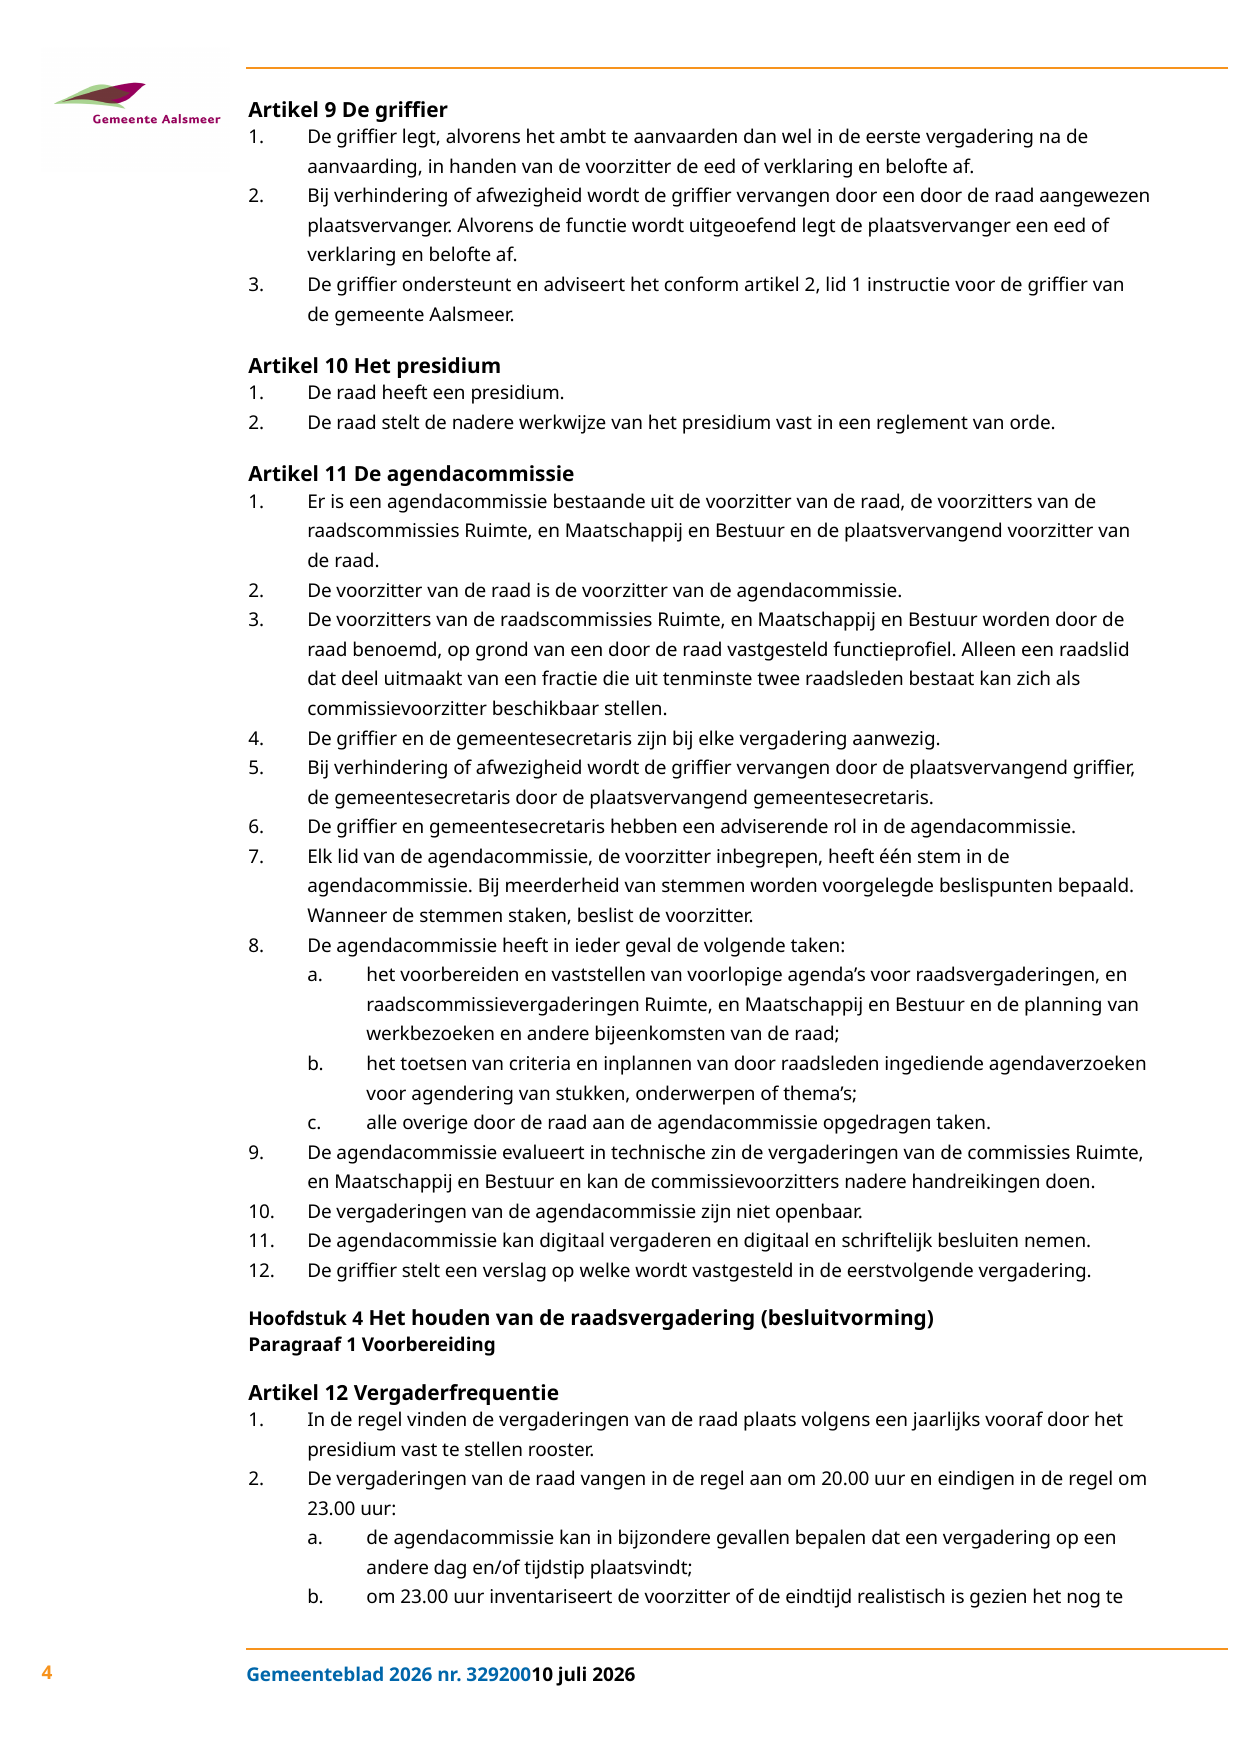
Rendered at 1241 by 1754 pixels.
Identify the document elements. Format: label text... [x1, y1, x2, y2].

list De griffier en gemeentesecretaris hebben een adviserende rol in de agendacommissie. [248, 813, 1152, 839]
list het voorbereiden en vaststellen van voorlopige agenda’s voor raadsvergaderingen, en raadscommissievergaderingen Ruimte, en Maatschappij en Bestuur en de planning van werkbezoeken en andere bijeenkomsten van de raad; [307, 961, 1152, 1046]
list De vergaderingen van de agendacommissie zijn niet openbaar. [248, 1198, 1152, 1224]
list het toetsen van criteria en inplannen van door raadsleden ingediende agendaverzoeken voor agendering van stukken, onderwerpen of thema’s; [307, 1050, 1152, 1105]
list De agendacommissie heeft in ieder geval de volgende taken: [248, 932, 1152, 957]
list De voorzitters van de raadscommissies Ruimte, en Maatschappij en Bestuur worden door de raad benoemd, op grond van een door de raad vastgesteld functieprofiel. Alleen een raadslid dat deel uitmaakt van een fractie die uit tenminste twee raadsleden bestaat kan zich als commissievoorzitter beschikbaar stellen. [248, 606, 1152, 721]
list De voorzitter van de raad is de voorzitter van de agendacommissie. [248, 577, 1152, 602]
list De griffier ondersteunt en adviseert het conform artikel 2, lid 1 instructie voor de griffier van de gemeente Aalsmeer. [248, 271, 1152, 326]
list De raad heeft een presidium. [248, 379, 1152, 405]
list Bij verhindering of afwezigheid wordt de griffier vervangen door een door de raad aangewezen plaatsvervanger. Alvorens de functie wordt uitgeoefend legt de plaatsvervanger een eed of verklaring en belofte af. [248, 182, 1152, 267]
list De agendacommissie evalueert in technische zin de vergaderingen van de commissies Ruimte, en Maatschappij en Bestuur en kan de commissievoorzitters nadere handreikingen doen. [248, 1139, 1152, 1194]
picture [41, 47, 231, 172]
list De griffier en de gemeentesecretaris zijn bij elke vergadering aanwezig. [248, 725, 1152, 750]
text Hoofdstuk 4 Het houden van de raadsvergadering (besluitvorming) [248, 1303, 1152, 1331]
list De griffier legt, alvorens het ambt te aanvaarden dan wel in de eerste vergadering na de aanvaarding, in handen van de voorzitter de eed of verklaring en belofte af. [248, 123, 1152, 178]
list om 23.00 uur inventariseert de voorzitter of de eindtijd realistisch is gezien het nog te [307, 1584, 1152, 1609]
text Artikel 9 De griffier [248, 95, 1152, 123]
list alle overige door de raad aan de agendacommissie opgedragen taken. [307, 1109, 1152, 1135]
list de agendacommissie kan in bijzondere gevallen bepalen dat een vergadering op een andere dag en/of tijdstip plaatsvindt; [307, 1524, 1152, 1580]
list Er is een agendacommissie bestaande uit de voorzitter van de raad, de voorzitters van de raadscommissies Ruimte, en Maatschappij en Bestuur en de plaatsvervangend voorzitter van de raad. [248, 488, 1152, 573]
list De agendacommissie kan digitaal vergaderen en digitaal en schriftelijk besluiten nemen. [248, 1228, 1152, 1253]
list De vergaderingen van de raad vangen in de regel aan om 20.00 uur en eindigen in de regel om 23.00 uur: [248, 1465, 1152, 1521]
list In de regel vinden de vergaderingen van de raad plaats volgens een jaarlijks vooraf door het presidium vast te stellen rooster. [248, 1406, 1152, 1462]
text Artikel 11 De agendacommissie [248, 459, 1152, 488]
list De raad stelt de nadere werkwijze van het presidium vast in een reglement van orde. [248, 409, 1152, 435]
text Artikel 12 Vergaderfrequentie [248, 1378, 1152, 1406]
list Bij verhindering of afwezigheid wordt de griffier vervangen door de plaatsvervangend griffier, de gemeentesecretaris door de plaatsvervangend gemeentesecretaris. [248, 754, 1152, 809]
text Artikel 10 Het presidium [248, 351, 1152, 379]
list De griffier stelt een verslag op welke wordt vastgesteld in de eerstvolgende vergadering. [248, 1257, 1152, 1283]
text Paragraaf 1 Voorbereiding [248, 1331, 1152, 1357]
list Elk lid van de agendacommissie, de voorzitter inbegrepen, heeft één stem in de agendacommissie. Bij meerderheid van stemmen worden voorgelegde beslispunten bepaald. Wanneer de stemmen staken, beslist de voorzitter. [248, 843, 1152, 928]
